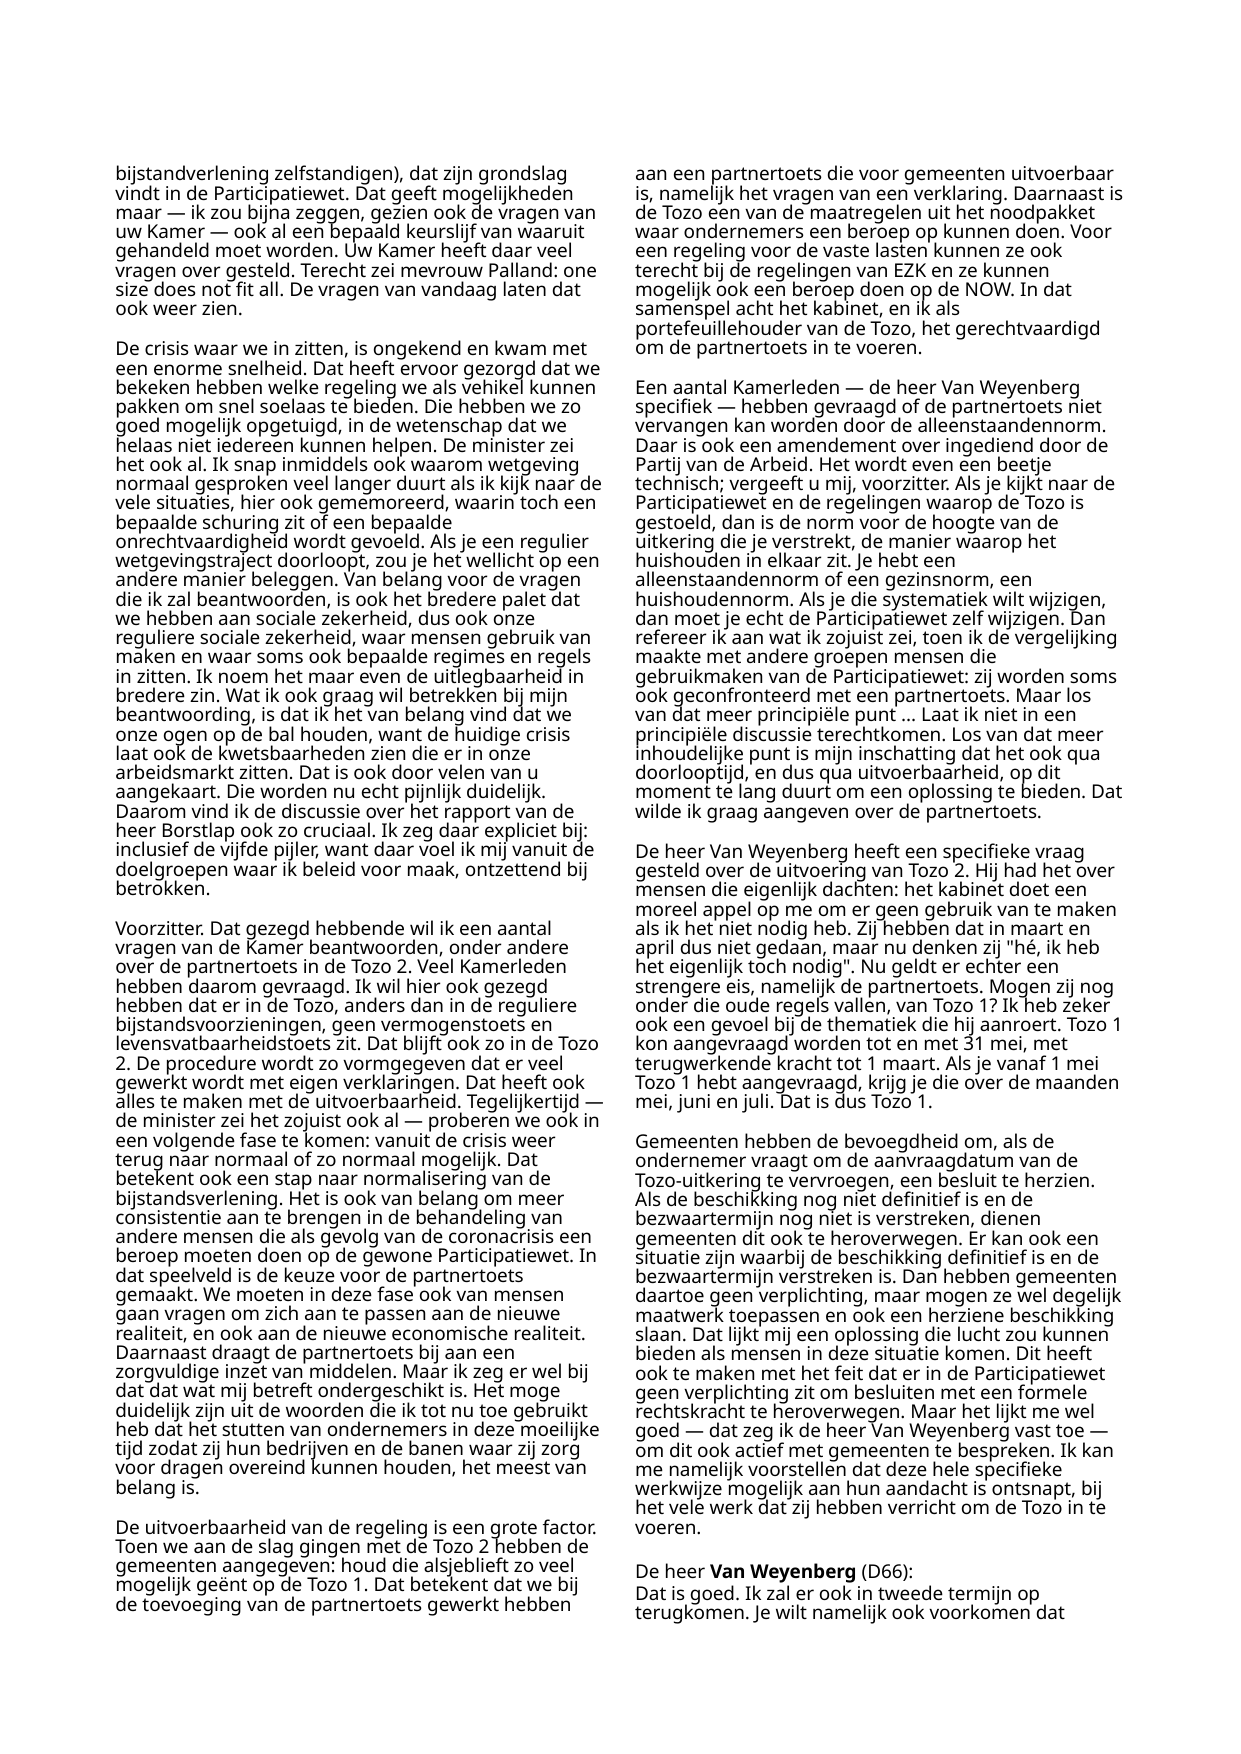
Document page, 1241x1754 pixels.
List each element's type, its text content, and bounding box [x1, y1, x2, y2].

text De heer Van Weyenberg heeft een specifieke vraag gesteld over de uitvoering van Tozo 2. Hij had het over mensen die eigenlijk dachten: het kabinet doet een moreel appel op me om er geen gebruik van te maken als ik het niet nodig heb. Zij hebben dat in maart en april dus niet gedaan, maar nu denken zij "hé, ik heb het eigenlijk toch nodig". Nu geldt er echter een strengere eis, namelijk de partnertoets. Mogen zij nog onder die oude regels vallen, van Tozo 1? Ik heb zeker ook een gevoel bij de thematiek die hij aanroert. Tozo 1 kon aangevraagd worden tot en met 31 mei, met terugwerkende kracht tot 1 maart. Als je vanaf 1 mei Tozo 1 hebt aangevraagd, krijg je die over de maanden mei, juni en juli. Dat is dus Tozo 1. [635, 843, 1125, 1112]
text Voorzitter. Dat gezegd hebbende wil ik een aantal vragen van de Kamer beantwoorden, onder andere over de partnertoets in de Tozo 2. Veel Kamerleden hebben daarom gevraagd. Ik wil hier ook gezegd hebben dat er in de Tozo, anders dan in de reguliere bijstandsvoorzieningen, geen vermogenstoets en levensvatbaarheidstoets zit. Dat blijft ook zo in de Tozo 2. De procedure wordt zo vormgegeven dat er veel gewerkt wordt met eigen verklaringen. Dat heeft ook alles te maken met de uitvoerbaarheid. Tegelijkertijd — de minister zei het zojuist ook al — proberen we ook in een volgende fase te komen: vanuit de crisis weer terug naar normaal of zo normaal mogelijk. Dat betekent ook een stap naar normalisering van de bijstandsverlening. Het is ook van belang om meer consistentie aan te brengen in de behandeling van andere mensen die als gevolg van de coronacrisis een beroep moeten doen op de gewone Participatiewet. In dat speelveld is de keuze voor de partnertoets gemaakt. We moeten in deze fase ook van mensen gaan vragen om zich aan te passen aan de nieuwe realiteit, en ook aan de nieuwe economische realiteit. Daarnaast draagt de partnertoets bij aan een zorgvuldige inzet van middelen. Maar ik zeg er wel bij dat dat wat mij betreft ondergeschikt is. Het moge duidelijk zijn uit de woorden die ik tot nu toe gebruikt heb dat het stutten van ondernemers in deze moeilijke tijd zodat zij hun bedrijven en de banen waar zij zorg voor dragen overeind kunnen houden, het meest van belang is. [115, 920, 605, 1498]
text bijstandverlening zelfstandigen), dat zijn grondslag vindt in de Participatiewet. Dat geeft mogelijkheden maar — ik zou bijna zeggen, gezien ook de vragen van uw Kamer — ook al een bepaald keurslijf van waaruit gehandeld moet worden. Uw Kamer heeft daar veel vragen over gesteld. Terecht zei mevrouw Palland: one size does not fit all. De vragen van vandaag laten dat ook weer zien. [115, 165, 605, 319]
text Dat is goed. Ik zal er ook in tweede termijn op terugkomen. Je wilt namelijk ook voorkomen dat [635, 1584, 1125, 1623]
text De crisis waar we in zitten, is ongekend en kwam met een enorme snelheid. Dat heeft ervoor gezorgd dat we bekeken hebben welke regeling we als vehikel kunnen pakken om snel soelaas te bieden. Die hebben we zo goed mogelijk opgetuigd, in de wetenschap dat we helaas niet iedereen kunnen helpen. De minister zei het ook al. Ik snap inmiddels ook waarom wetgeving normaal gesproken veel langer duurt als ik kijk naar de vele situaties, hier ook gememoreerd, waarin toch een bepaalde schuring zit of een bepaalde onrechtvaardigheid wordt gevoeld. Als je een regulier wetgevingstraject doorloopt, zou je het wellicht op een andere manier beleggen. Van belang voor de vragen die ik zal beantwoorden, is ook het bredere palet dat we hebben aan sociale zekerheid, dus ook onze reguliere sociale zekerheid, waar mensen gebruik van maken en waar soms ook bepaalde regimes en regels in zitten. Ik noem het maar even de uitlegbaarheid in bredere zin. Wat ik ook graag wil betrekken bij mijn beantwoording, is dat ik het van belang vind dat we onze ogen op de bal houden, want de huidige crisis laat ook de kwetsbaarheden zien die er in onze arbeidsmarkt zitten. Dat is ook door velen van u aangekaart. Die worden nu echt pijnlijk duidelijk. Daarom vind ik de discussie over het rapport van de heer Borstlap ook zo cruciaal. Ik zeg daar expliciet bij: inclusief de vijfde pijler, want daar voel ik mij vanuit de doelgroepen waar ik beleid voor maak, ontzettend bij betrokken. [115, 340, 605, 899]
text De uitvoerbaarheid van de regeling is een grote factor. Toen we aan de slag gingen met de Tozo 2 hebben de gemeenten aangegeven: houd die alsjeblieft zo veel mogelijk geënt op de Tozo 1. Dat betekent dat we bij de toevoeging van de partnertoets gewerkt hebben [115, 1519, 605, 1615]
text Gemeenten hebben de bevoegdheid om, als de ondernemer vraagt om de aanvraagdatum van de Tozo-uitkering te vervroegen, een besluit te herzien. Als de beschikking nog niet definitief is en de bezwaartermijn nog niet is verstreken, dienen gemeenten dit ook te heroverwegen. Er kan ook een situatie zijn waarbij de beschikking definitief is en de bezwaartermijn verstreken is. Dan hebben gemeenten daartoe geen verplichting, maar mogen ze wel degelijk maatwerk toepassen en ook een herziene beschikking slaan. Dat lijkt mij een oplossing die lucht zou kunnen bieden als mensen in deze situatie komen. Dit heeft ook te maken met het feit dat er in de Participatiewet geen verplichting zit om besluiten met een formele rechtskracht te heroverwegen. Maar het lijkt me wel goed — dat zeg ik de heer Van Weyenberg vast toe — om dit ook actief met gemeenten te bespreken. Ik kan me namelijk voorstellen dat deze hele specifieke werkwijze mogelijk aan hun aandacht is ontsnapt, bij het vele werk dat zij hebben verricht om de Tozo in te voeren. [635, 1133, 1125, 1538]
text De heer Van Weyenberg (D66): [635, 1559, 1125, 1584]
text Een aantal Kamerleden — de heer Van Weyenberg specifiek — hebben gevraagd of de partnertoets niet vervangen kan worden door de alleenstaandennorm. Daar is ook een amendement over ingediend door de Partij van de Arbeid. Het wordt even een beetje technisch; vergeeft u mij, voorzitter. Als je kijkt naar de Participatiewet en de regelingen waarop de Tozo is gestoeld, dan is de norm voor de hoogte van de uitkering die je verstrekt, de manier waarop het huishouden in elkaar zit. Je hebt een alleenstaandennorm of een gezinsnorm, een huishoudennorm. Als je die systematiek wilt wijzigen, dan moet je echt de Participatiewet zelf wijzigen. Dan refereer ik aan wat ik zojuist zei, toen ik de vergelijking maakte met andere groepen mensen die gebruikmaken van de Participatiewet: zij worden soms ook geconfronteerd met een partnertoets. Maar los van dat meer principiële punt ... Laat ik niet in een principiële discussie terechtkomen. Los van dat meer inhoudelijke punt is mijn inschatting dat het ook qua doorlooptijd, en dus qua uitvoerbaarheid, op dit moment te lang duurt om een oplossing te bieden. Dat wilde ik graag aangeven over de partnertoets. [635, 379, 1125, 822]
text aan een partnertoets die voor gemeenten uitvoerbaar is, namelijk het vragen van een verklaring. Daarnaast is de Tozo een van de maatregelen uit het noodpakket waar ondernemers een beroep op kunnen doen. Voor een regeling voor de vaste lasten kunnen ze ook terecht bij de regelingen van EZK en ze kunnen mogelijk ook een beroep doen op de NOW. In dat samenspel acht het kabinet, en ik als portefeuillehouder van de Tozo, het gerechtvaardigd om de partnertoets in te voeren. [635, 165, 1125, 358]
